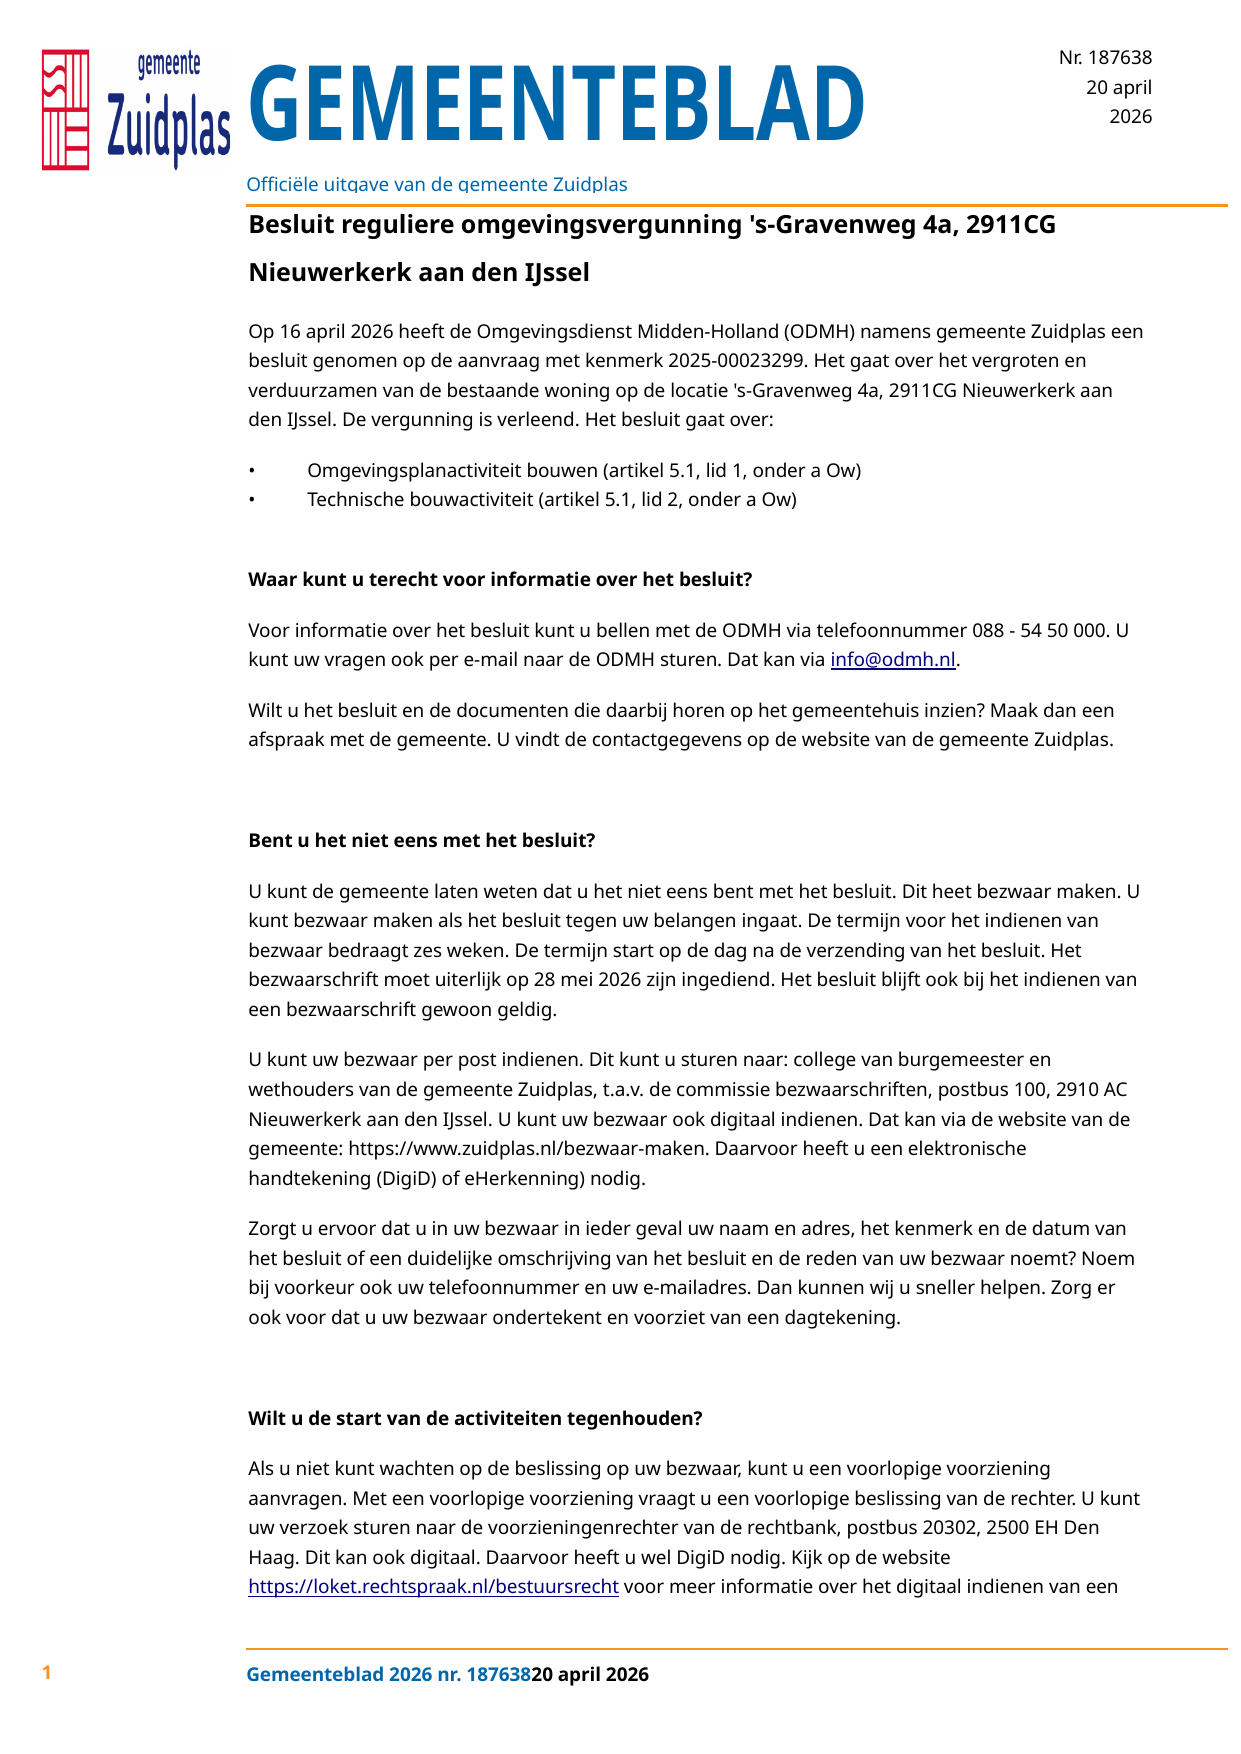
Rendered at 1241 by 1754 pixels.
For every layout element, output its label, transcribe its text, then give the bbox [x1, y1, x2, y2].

text U kunt uw bezwaar per post indienen. Dit kunt u sturen naar: college van burgemeester en wethouders van de gemeente Zuidplas, t.a.v. de commissie bezwaarschriften, postbus 100, 2910 AC Nieuwerkerk aan den IJssel. U kunt uw bezwaar ook digitaal indienen. Dat kan via de website van de gemeente: https://www.zuidplas.nl/bezwaar-maken. Daarvoor heeft u een elektronische handtekening (DigiD) of eHerkenning) nodig. [248, 1047, 1152, 1191]
text Bent u het niet eens met het besluit? [248, 827, 1152, 853]
list Technische bouwactiviteit (artikel 5.1, lid 2, onder a Ow) [248, 487, 1152, 512]
text Waar kunt u terecht voor informatie over het besluit? [248, 567, 1152, 592]
list Omgevingsplanactiviteit bouwen (artikel 5.1, lid 1, onder a Ow) [248, 457, 1152, 483]
text Wilt u het besluit en de documenten die daarbij horen op het gemeentehuis inzien? Maak dan een afspraak met de gemeente. U vindt de contactgegevens op de website van de gemeente Zuidplas. [248, 697, 1152, 752]
picture [41, 47, 231, 172]
text U kunt de gemeente laten weten dat u het niet eens bent met het besluit. Dit heet bezwaar maken. U kunt bezwaar maken als het besluit tegen uw belangen ingaat. De termijn voor het indienen van bezwaar bedraagt zes weken. De termijn start op de dag na de verzending van het besluit. Het bezwaarschrift moet uiterlijk op 28 mei 2026 zijn ingediend. Het besluit blijft ook bij het indienen van een bezwaarschrift gewoon geldig. [248, 878, 1152, 1022]
text Als u niet kunt wachten op de beslissing op uw bezwaar, kunt u een voorlopige voorziening aanvragen. Met een voorlopige voorziening vraagt u een voorlopige beslissing van de rechter. U kunt uw verzoek sturen naar de voorzieningenrechter van de rechtbank, postbus 20302, 2500 EH Den Haag. Dit kan ook digitaal. Daarvoor heeft u wel DigiD nodig. Kijk op de website https://loket.rechtspraak.nl/bestuursrecht voor meer informatie over het digitaal indienen van een [248, 1455, 1152, 1599]
text Voor informatie over het besluit kunt u bellen met de ODMH via telefoonnummer 088 - 54 50 000. U kunt uw vragen ook per e-mail naar de ODMH sturen. Dat kan via info@odmh.nl. [248, 617, 1152, 672]
text Besluit reguliere omgevingsvergunning 's-Gravenweg 4a, 2911CG Nieuwerkerk aan den IJssel [248, 207, 1152, 288]
text Op 16 april 2026 heeft de Omgevingsdienst Midden-Holland (ODMH) namens gemeente Zuidplas een besluit genomen op de aanvraag met kenmerk 2025-00023299. Het gaat over het vergroten en verduurzamen van de bestaande woning op de locatie 's-Gravenweg 4a, 2911CG Nieuwerkerk aan den IJssel. De vergunning is verleend. Het besluit gaat over: [248, 318, 1152, 432]
text Zorgt u ervoor dat u in uw bezwaar in ieder geval uw naam en adres, het kenmerk en de datum van het besluit of een duidelijke omschrijving van het besluit en de reden van uw bezwaar noemt? Noem bij voorkeur ook uw telefoonnummer en uw e-mailadres. Dan kunnen wij u sneller helpen. Zorg er ook voor dat u uw bezwaar ondertekent en voorziet van een dagtekening. [248, 1215, 1152, 1330]
text Wilt u de start van de activiteiten tegenhouden? [248, 1405, 1152, 1431]
